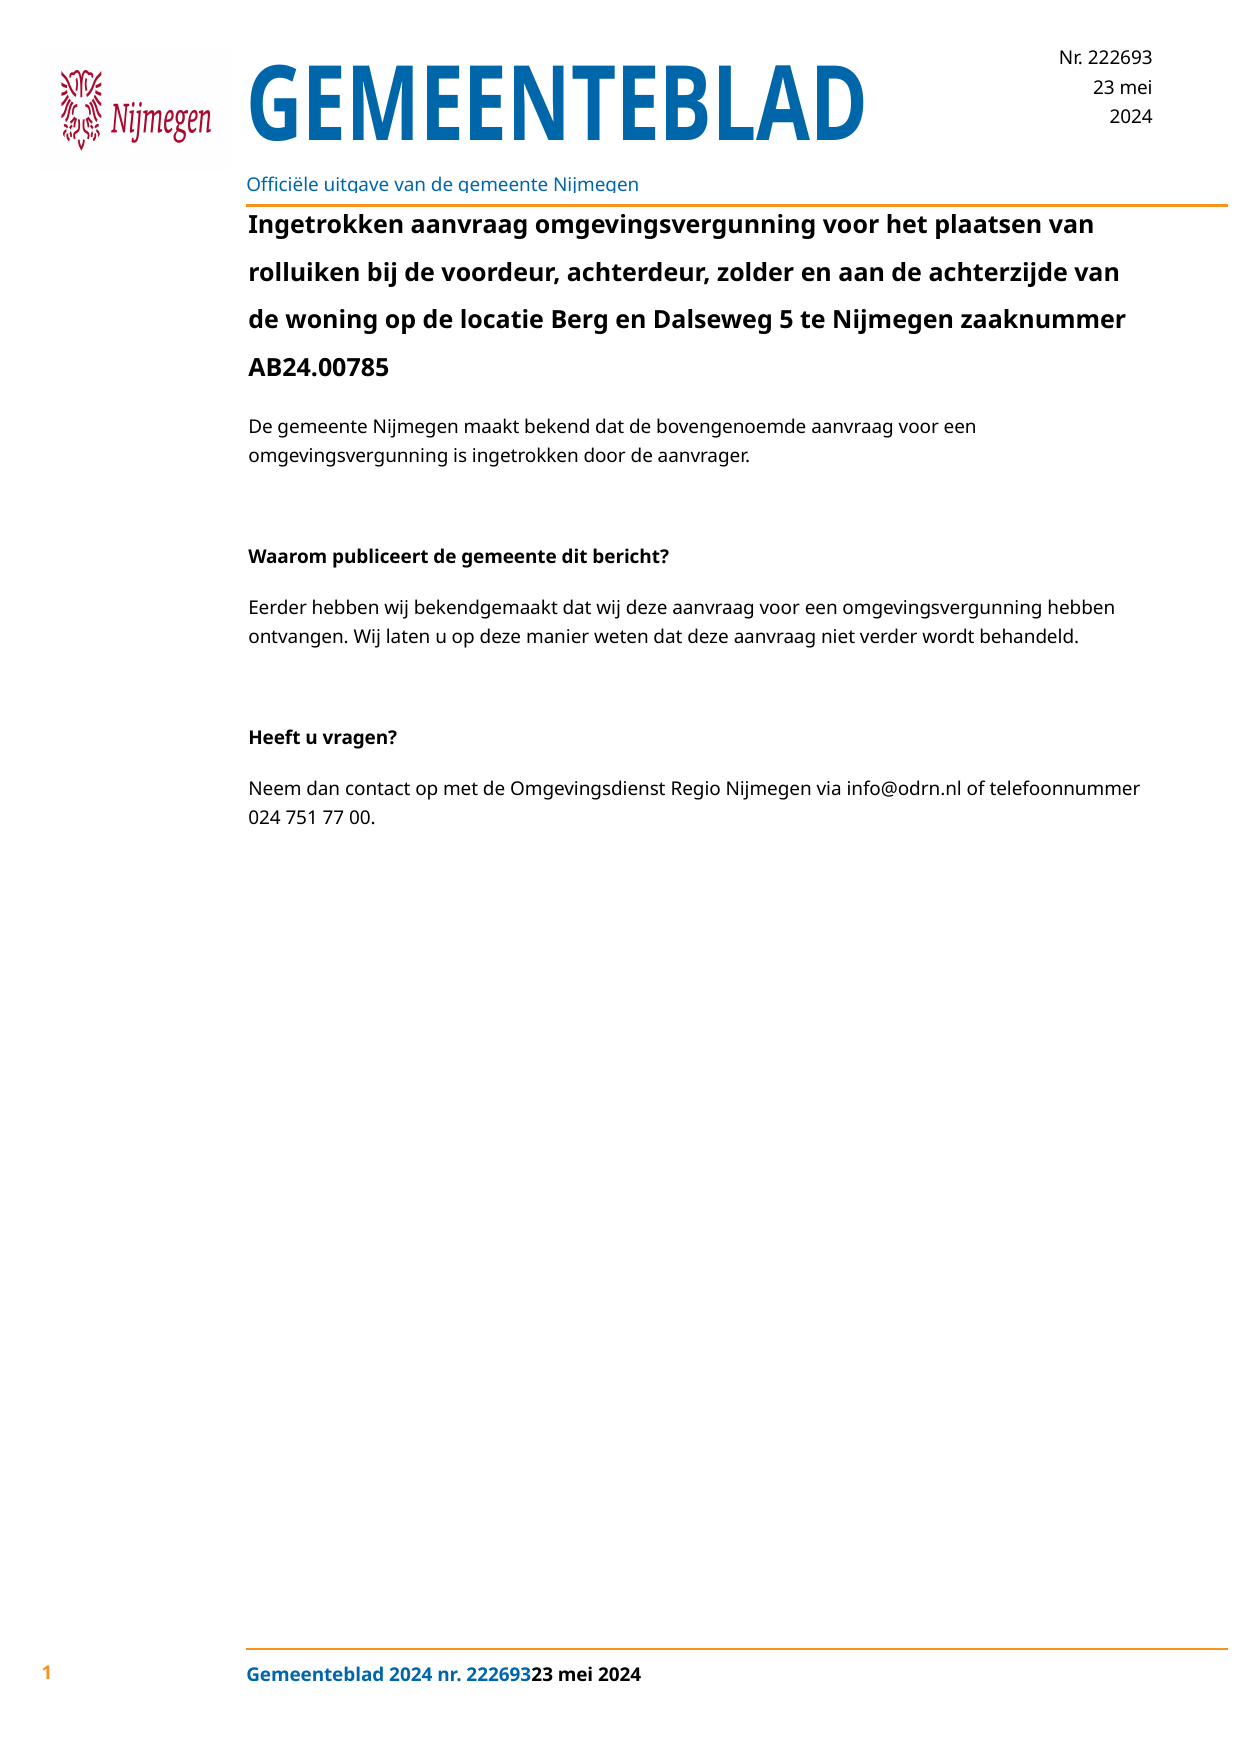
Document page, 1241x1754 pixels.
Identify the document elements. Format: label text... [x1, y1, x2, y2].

text Waarom publiceert de gemeente dit bericht? [248, 543, 1152, 569]
text Neem dan contact op met de Omgevingsdienst Regio Nijmegen via info@odrn.nl of telefoonnummer 024 751 77 00. [248, 775, 1152, 830]
text De gemeente Nijmegen maakt bekend dat de bovengenoemde aanvraag voor een omgevingsvergunning is ingetrokken door de aanvrager. [248, 413, 1152, 468]
text Ingetrokken aanvraag omgevingsvergunning voor het plaatsen van rolluiken bij de voordeur, achterdeur, zolder en aan de achterzijde van de woning op de locatie Berg en Dalseweg 5 te Nijmegen zaaknummer AB24.00785 [248, 207, 1152, 384]
text Eerder hebben wij bekendgemaakt dat wij deze aanvraag voor een omgevingsvergunning hebben ontvangen. Wij laten u op deze manier weten dat deze aanvraag niet verder wordt behandeld. [248, 594, 1152, 649]
picture [41, 47, 231, 172]
text Heeft u vragen? [248, 724, 1152, 750]
